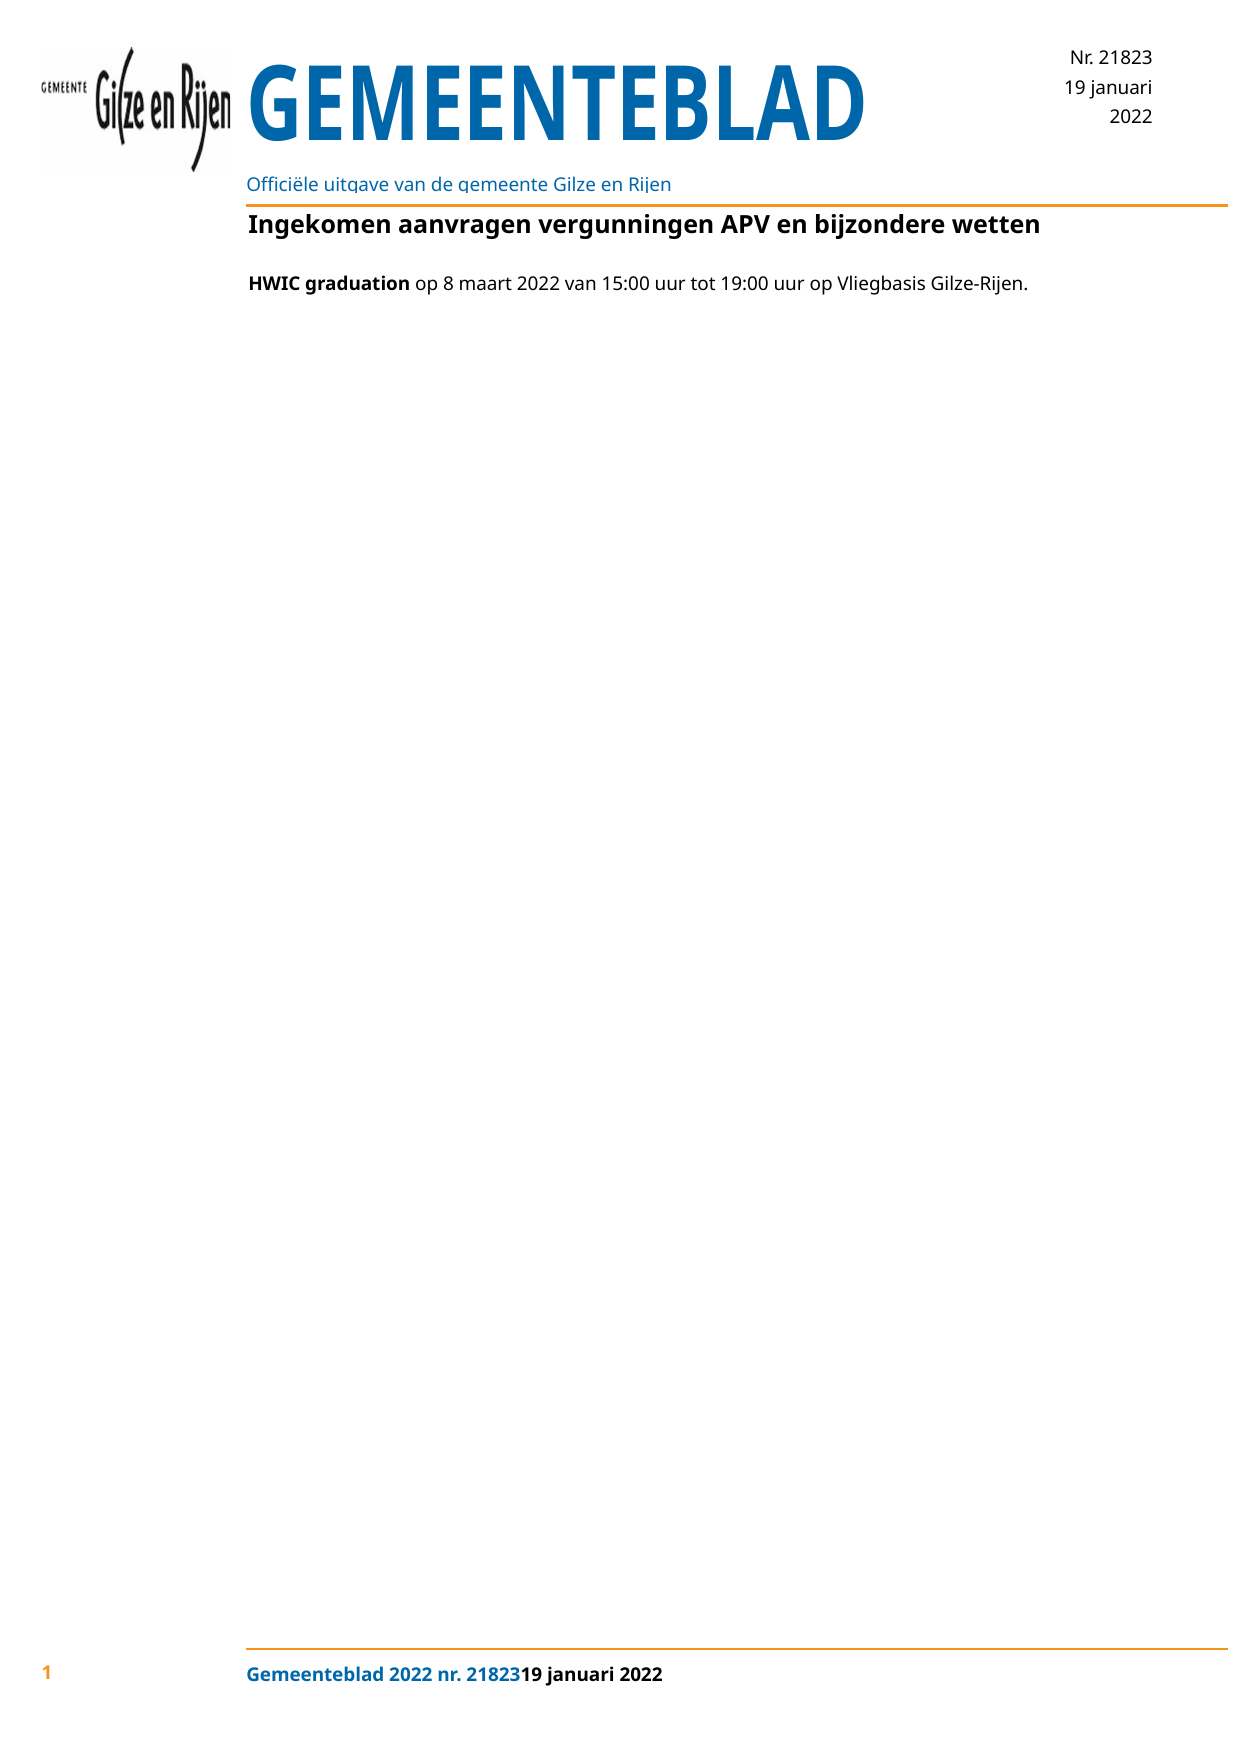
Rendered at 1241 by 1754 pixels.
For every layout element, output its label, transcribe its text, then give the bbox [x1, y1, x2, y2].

picture [41, 47, 231, 172]
text HWIC graduation op 8 maart 2022 van 15:00 uur tot 19:00 uur op Vliegbasis Gilze-Rijen. [248, 270, 1152, 296]
text Ingekomen aanvragen vergunningen APV en bijzondere wetten [248, 207, 1152, 241]
